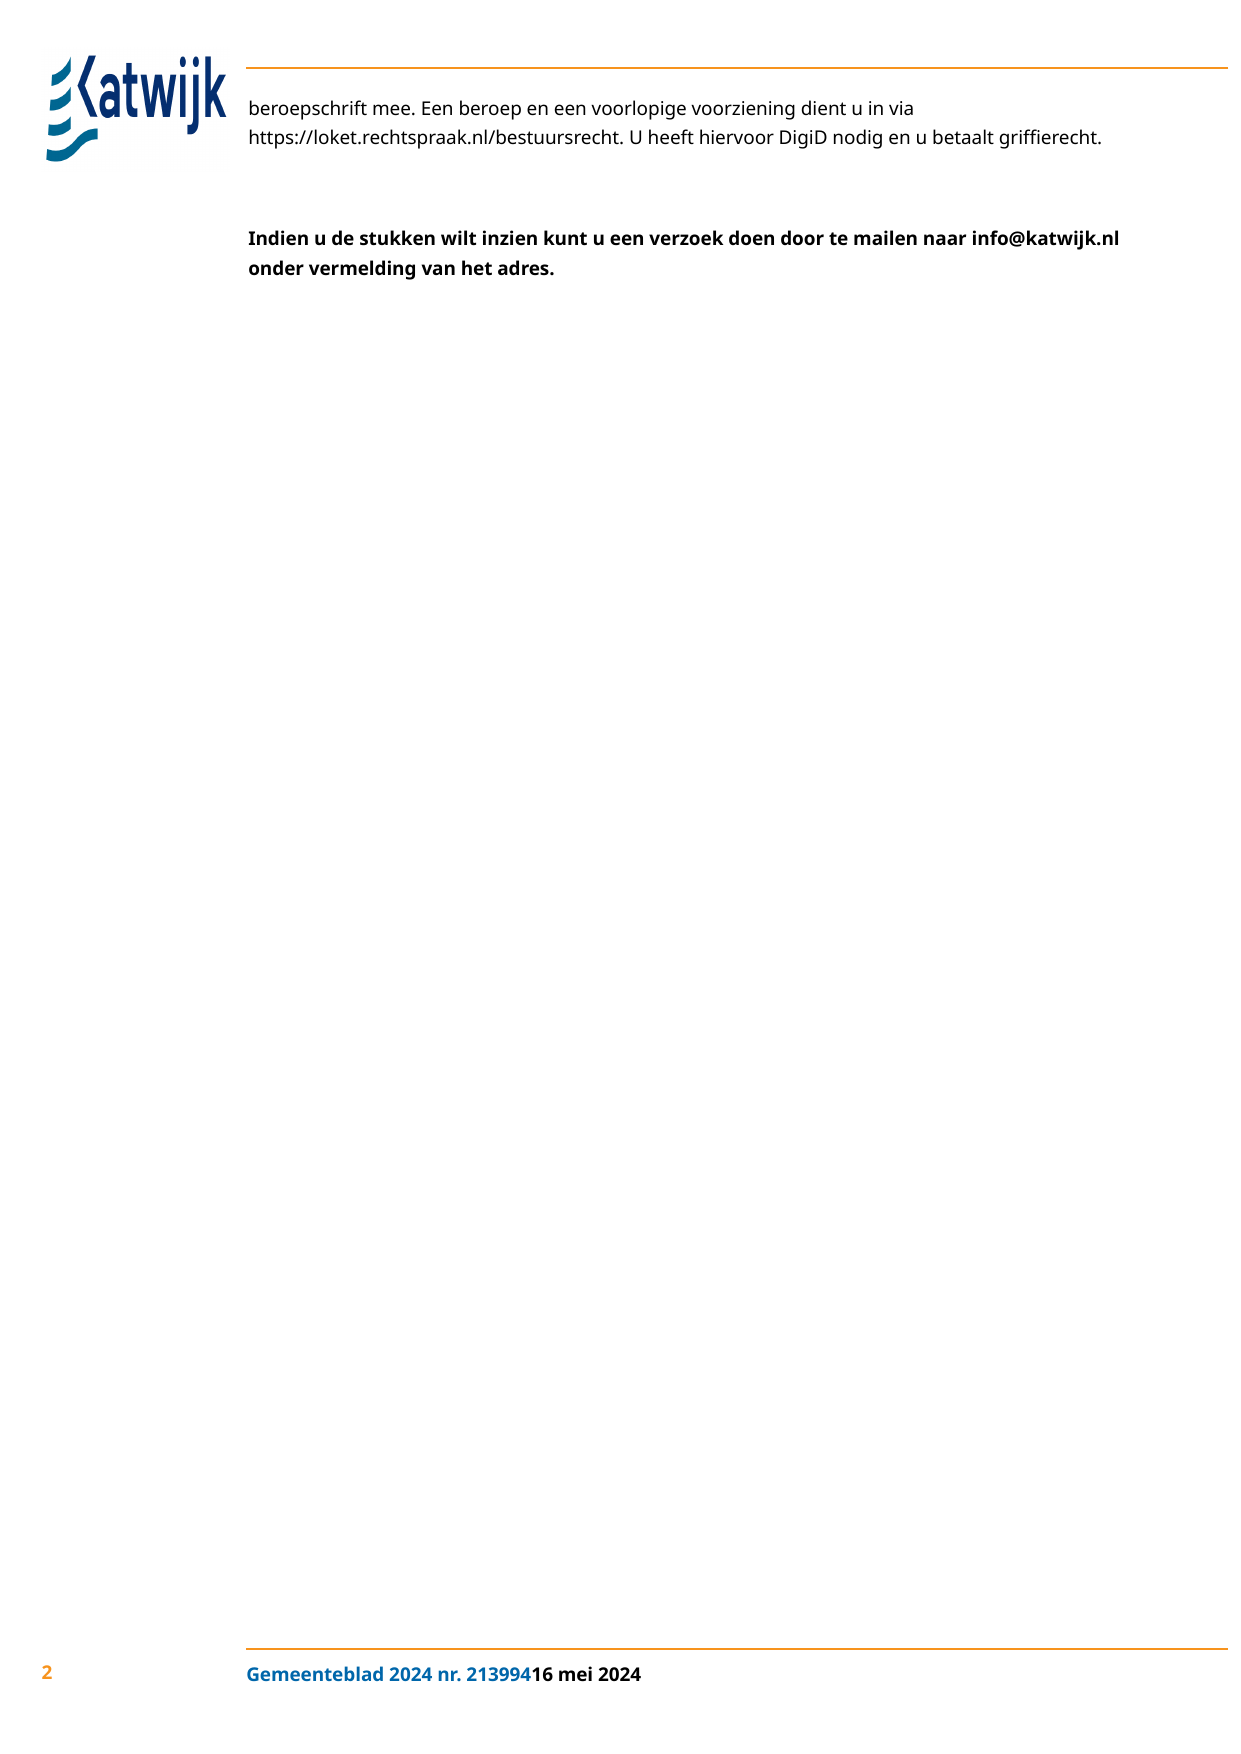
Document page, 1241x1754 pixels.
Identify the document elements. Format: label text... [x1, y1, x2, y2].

picture [41, 47, 231, 172]
text beroepschrift mee. Een beroep en een voorlopige voorziening dient u in via https://loket.rechtspraak.nl/bestuursrecht. U heeft hiervoor DigiD nodig en u betaalt griffierecht. [248, 95, 1152, 150]
text Indien u de stukken wilt inzien kunt u een verzoek doen door te mailen naar info@katwijk.nl onder vermelding van het adres. [248, 225, 1152, 281]
